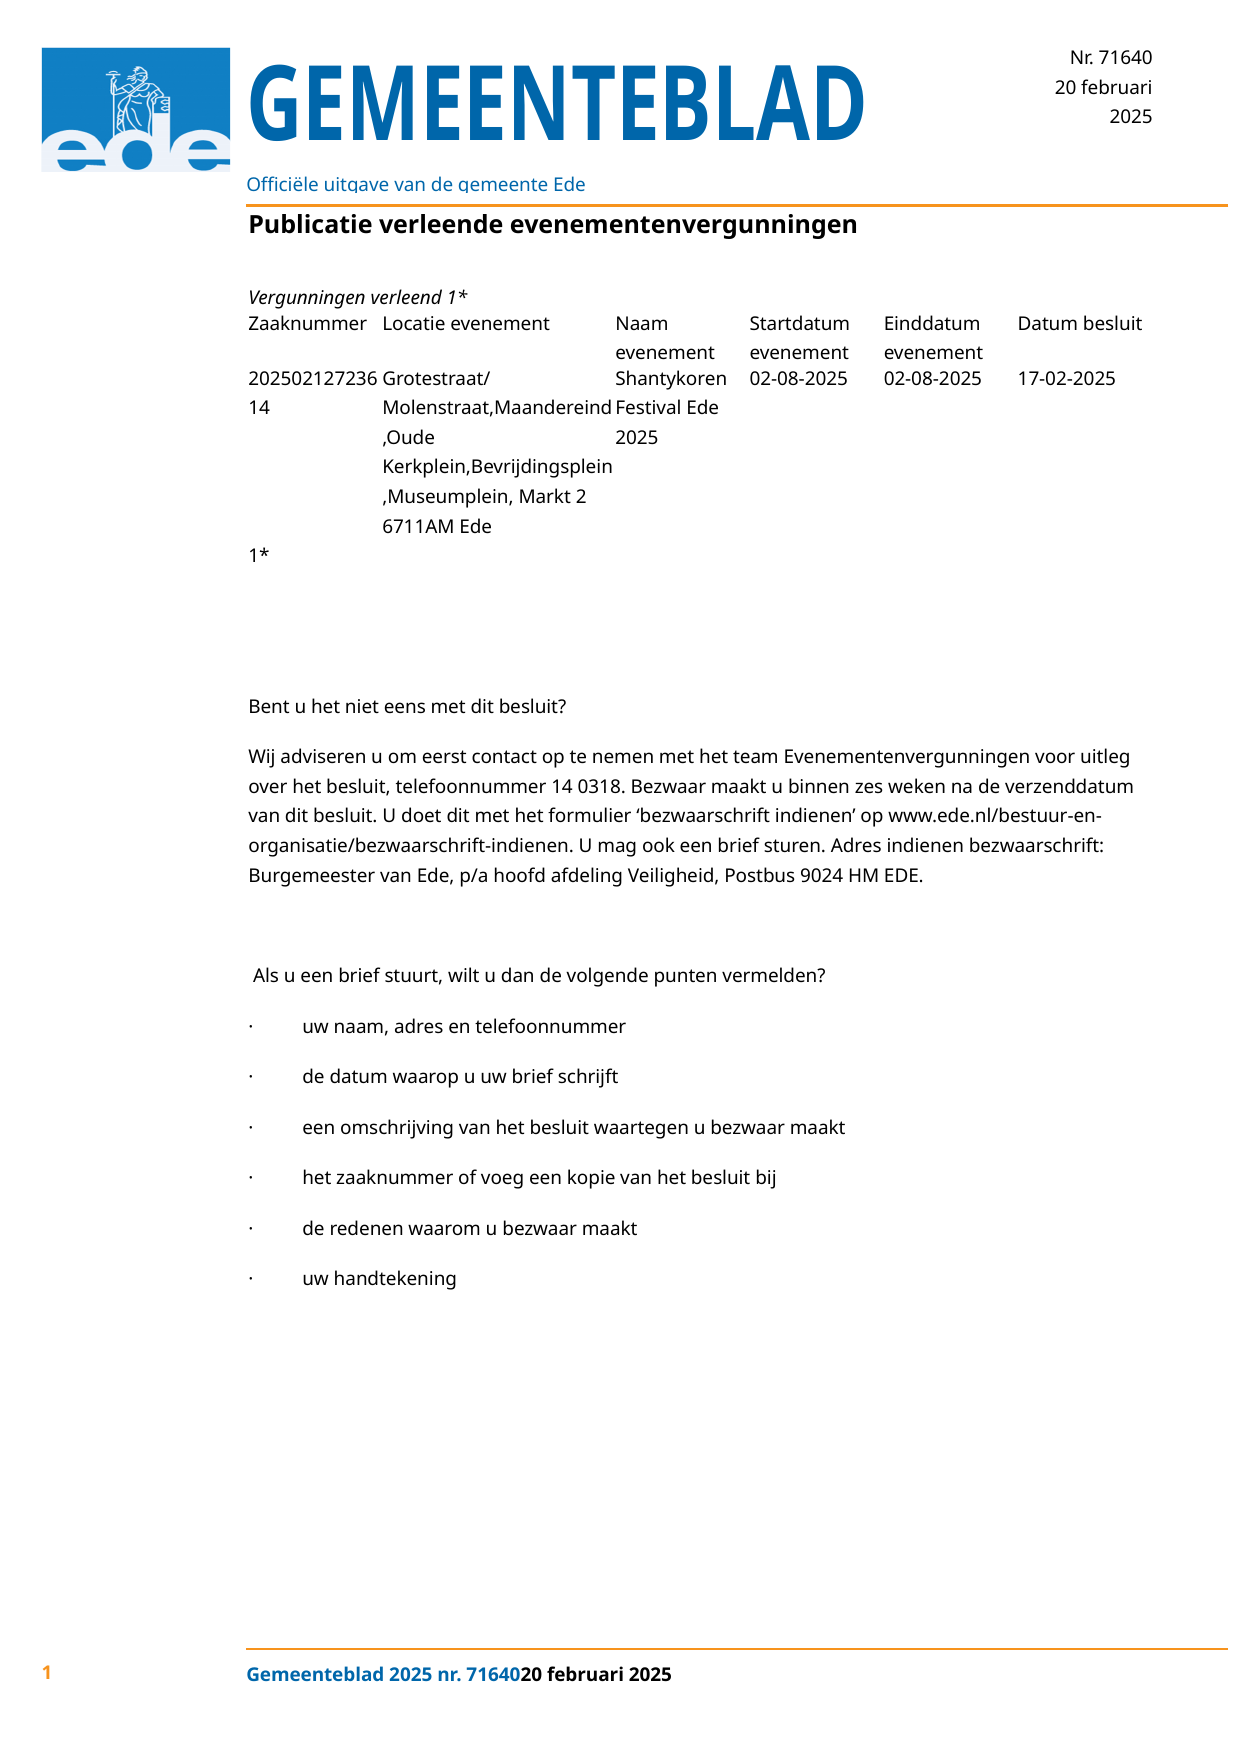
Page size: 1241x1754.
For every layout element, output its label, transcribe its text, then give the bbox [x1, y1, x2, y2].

table_header Datum besluit [1018, 310, 1152, 365]
table_header Zaaknummer [248, 310, 382, 365]
text · het zaaknummer of voeg een kopie van het besluit bij [248, 1164, 1152, 1190]
table_cell 20250212723614 [248, 365, 382, 539]
text Publicatie verleende evenementenvergunningen [248, 207, 1152, 241]
table_header Einddatum evenement [884, 310, 1017, 365]
text 1* [248, 542, 1152, 568]
table_cell Grotestraat/Molenstraat,Maandereind,Oude Kerkplein,Bevrijdingsplein,Museumplein, Markt 2 6711AM Ede [382, 365, 615, 539]
table_cell 02-08-2025 [749, 365, 883, 539]
text Wij adviseren u om eerst contact op te nemen met het team Evenementenvergunningen voor uitleg over het besluit, telefoonnummer 14 0318. Bezwaar maakt u binnen zes weken na de verzenddatum van dit besluit. U doet dit met het formulier ‘bezwaarschrift indienen’ op www.ede.nl/bestuur-en-organisatie/bezwaarschrift-indienen. U mag ook een brief sturen. Adres indienen bezwaarschrift: Burgemeester van Ede, p/a hoofd afdeling Veiligheid, Postbus 9024 HM EDE. [248, 743, 1152, 888]
text · de redenen waarom u bezwaar maakt [248, 1215, 1152, 1241]
table_header Locatie evenement [382, 310, 615, 365]
table_cell 17-02-2025 [1018, 365, 1152, 539]
table_cell Shantykoren Festival Ede 2025 [615, 365, 749, 539]
table_cell 02-08-2025 [884, 365, 1017, 539]
table_header Naam evenement [615, 310, 749, 365]
picture [41, 47, 231, 172]
text · uw naam, adres en telefoonnummer [248, 1013, 1152, 1039]
text · uw handtekening [248, 1265, 1152, 1291]
text Vergunningen verleend 1* [248, 284, 1152, 309]
text Als u een brief stuurt, wilt u dan de volgende punten vermelden? [248, 963, 1152, 988]
table_header Startdatum evenement [749, 310, 883, 365]
text · de datum waarop u uw brief schrijft [248, 1063, 1152, 1089]
text · een omschrijving van het besluit waartegen u bezwaar maakt [248, 1114, 1152, 1140]
text Bent u het niet eens met dit besluit? [248, 693, 1152, 719]
